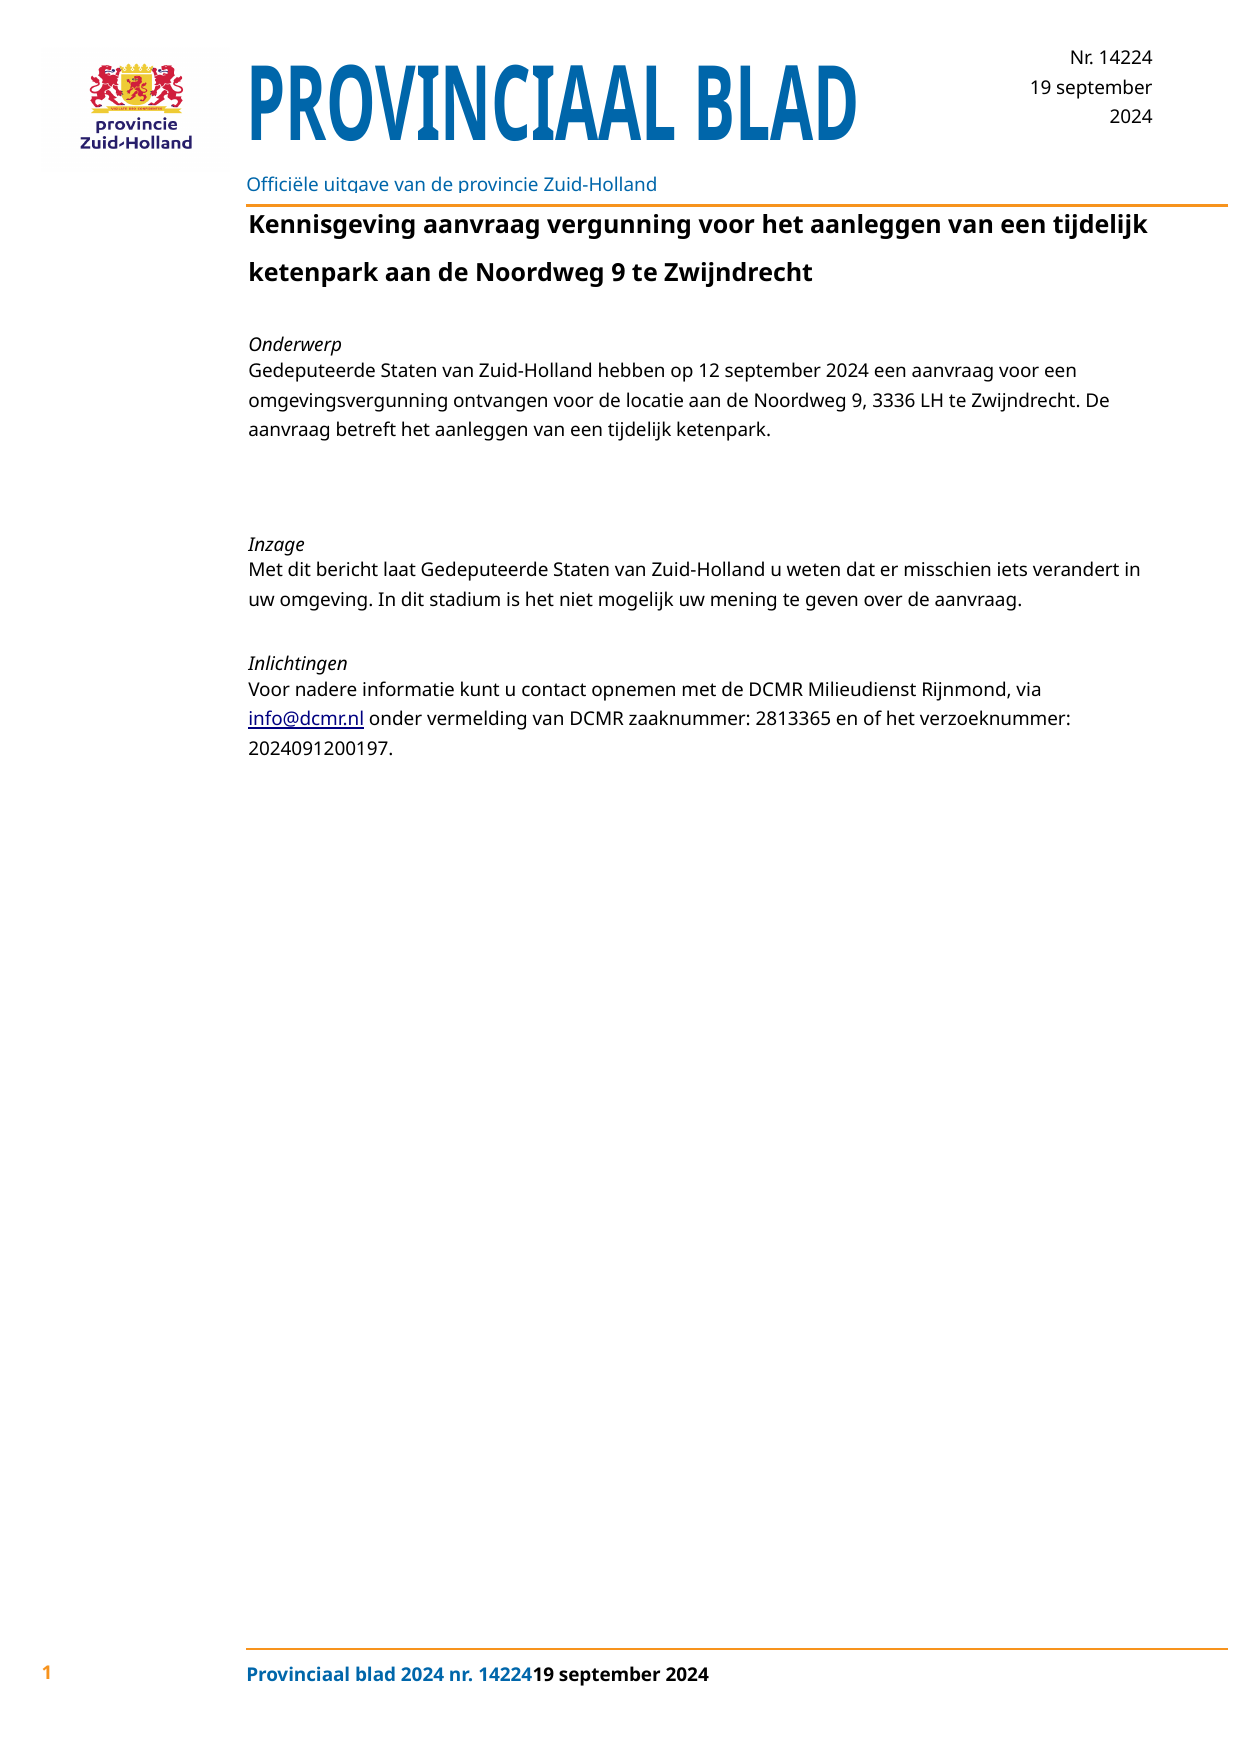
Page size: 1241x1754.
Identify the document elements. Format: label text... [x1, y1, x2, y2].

text Met dit bericht laat Gedeputeerde Staten van Zuid-Holland u weten dat er misschien iets verandert in uw omgeving. In dit stadium is het niet mogelijk uw mening te geven over de aanvraag. [248, 556, 1152, 612]
text Gedeputeerde Staten van Zuid-Holland hebben op 12 september 2024 een aanvraag voor een omgevingsvergunning ontvangen voor de locatie aan de Noordweg 9, 3336 LH te Zwijndrecht. De aanvraag betreft het aanleggen van een tijdelijk ketenpark. [248, 357, 1152, 442]
text Inzage [248, 531, 1152, 556]
text Voor nadere informatie kunt u contact opnemen met de DCMR Milieudienst Rijnmond, via info@dcmr.nl onder vermelding van DCMR zaaknummer: 2813365 en of het verzoeknummer: 2024091200197. [248, 676, 1152, 761]
text Inlichtingen [248, 650, 1152, 676]
text Kennisgeving aanvraag vergunning voor het aanleggen van een tijdelijk ketenpark aan de Noordweg 9 te Zwijndrecht [248, 207, 1152, 288]
text Onderwerp [248, 331, 1152, 357]
picture [41, 47, 231, 172]
